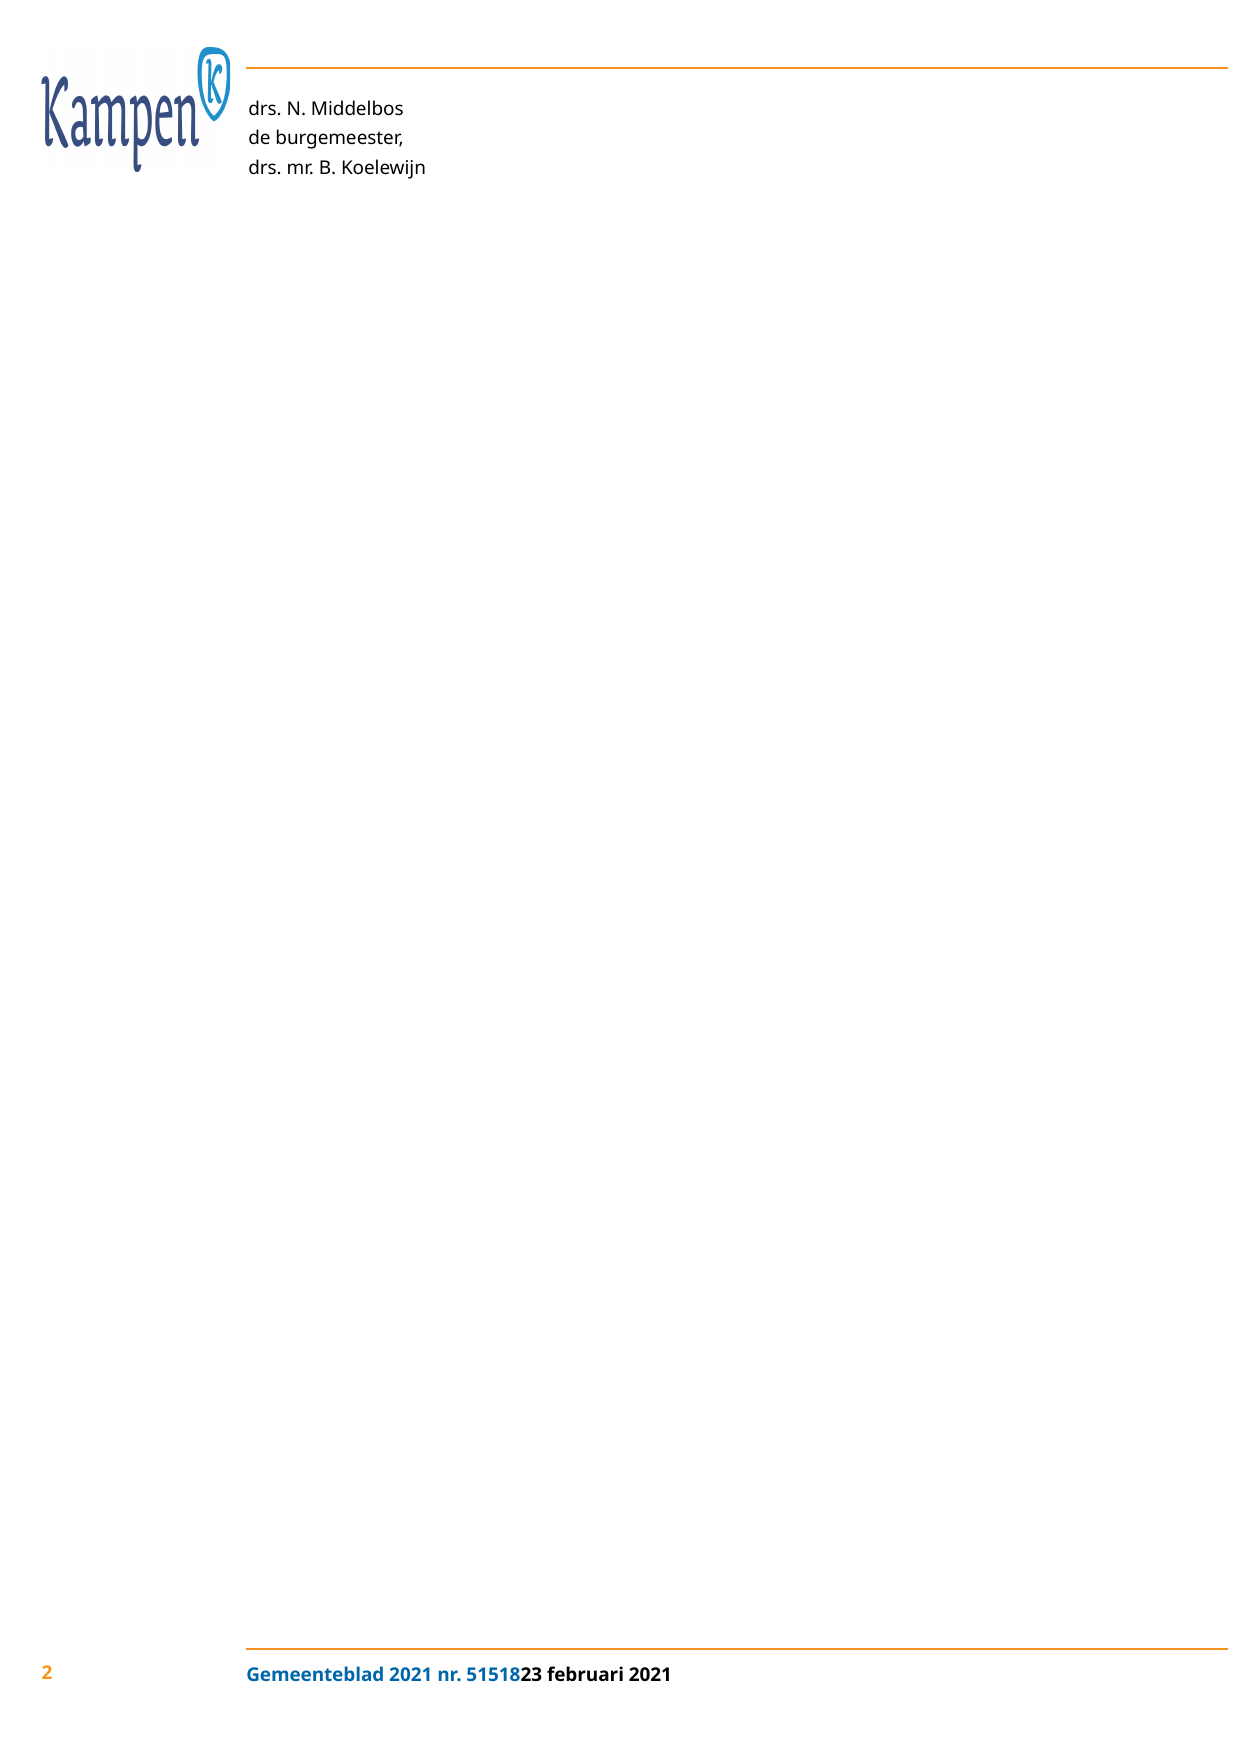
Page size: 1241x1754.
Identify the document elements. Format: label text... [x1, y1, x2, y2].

text drs. N. Middelbos [248, 95, 1152, 121]
picture [41, 47, 231, 172]
text drs. mr. B. Koelewijn [248, 154, 1152, 180]
text de burgemeester, [248, 124, 1152, 150]
